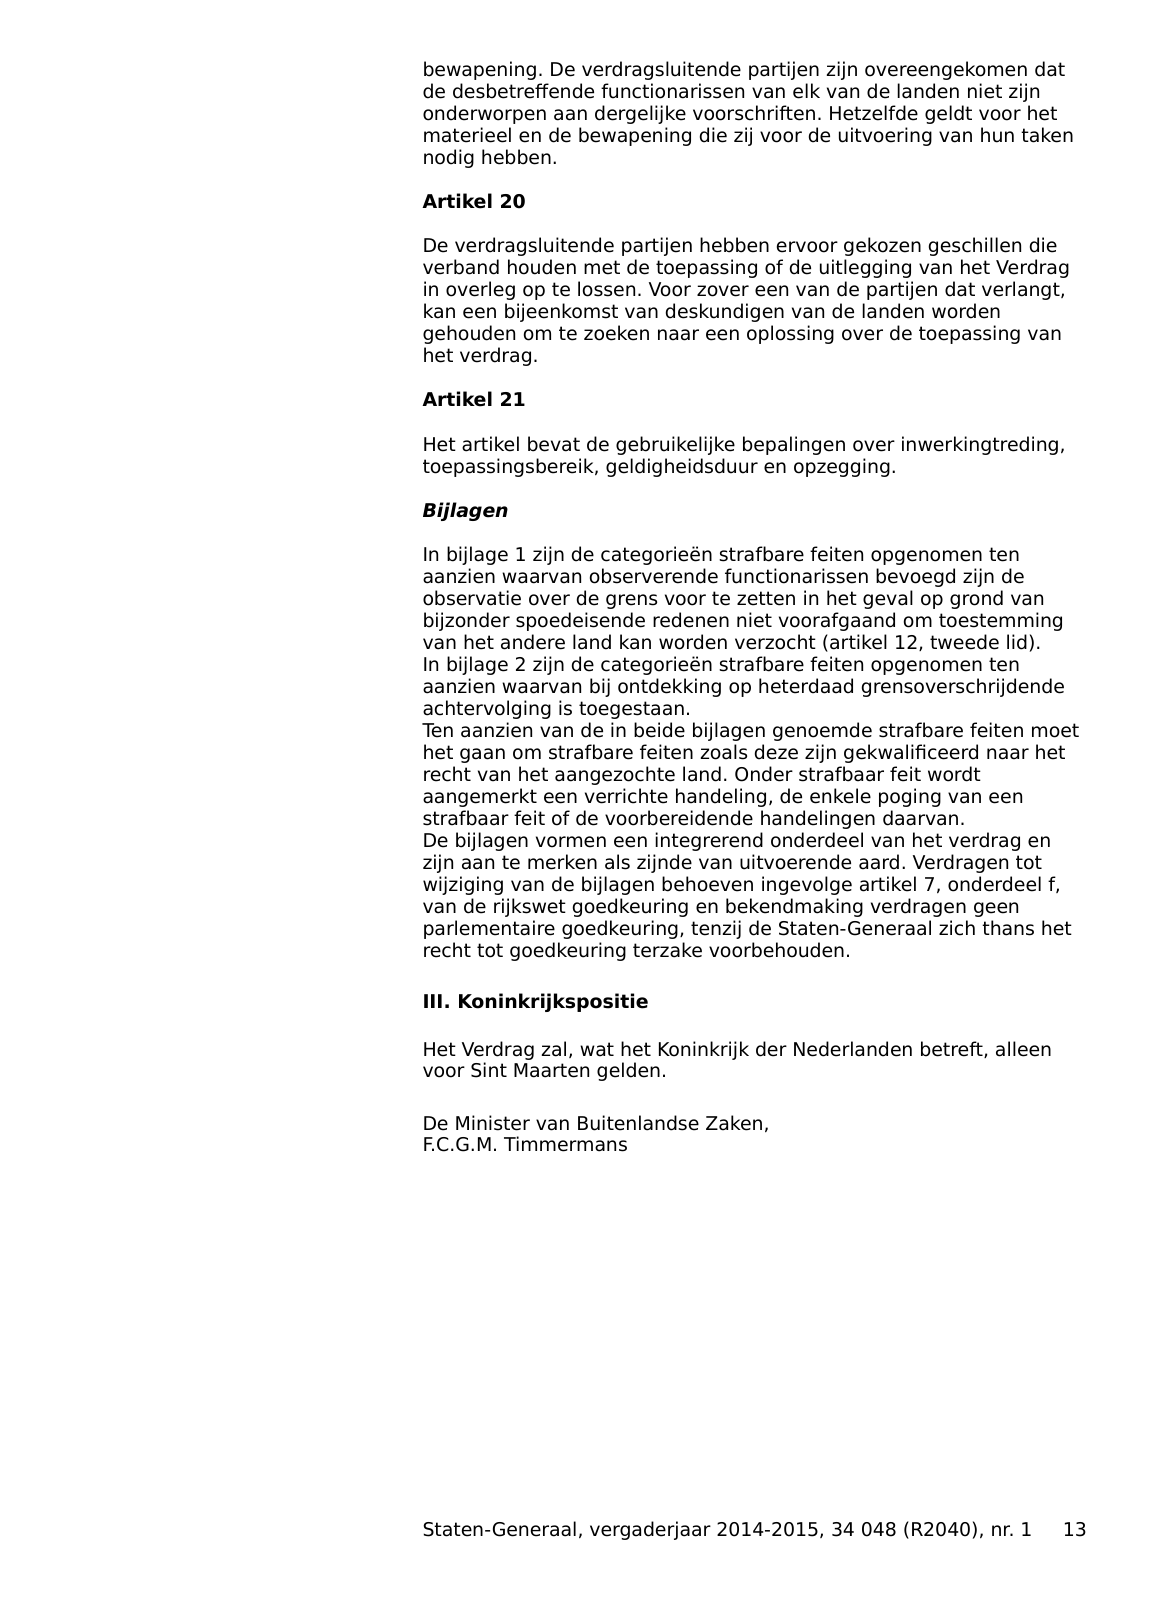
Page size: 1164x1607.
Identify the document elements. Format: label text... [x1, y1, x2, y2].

text In bijlage 1 zijn de categorieën strafbare feiten opgenomen ten aanzien waarvan observerende functionarissen bevoegd zijn de observatie over de grens voor te zetten in het geval op grond van bijzonder spoedeisende redenen niet voorafgaand om toestemming van het andere land kan worden verzocht (artikel 12, tweede lid). [422, 544, 1087, 654]
subtitle Bijlagen [422, 500, 1087, 522]
text In bijlage 2 zijn de categorieën strafbare feiten opgenomen ten aanzien waarvan bij ontdekking op heterdaad grensoverschrijdende achtervolging is toegestaan. [422, 654, 1087, 720]
text Het artikel bevat de gebruikelijke bepalingen over inwerkingtreding, toepassingsbereik, geldigheidsduur en opzegging. [422, 433, 1087, 477]
text De bijlagen vormen een integrerend onderdeel van het verdrag en zijn aan te merken als zijnde van uitvoerende aard. Verdragen tot wijziging van de bijlagen behoeven ingevolge artikel 7, onderdeel f, van de rijkswet goedkeuring en bekendmaking verdragen geen parlementaire goedkeuring, tenzij de Staten-Generaal zich thans het recht tot goedkeuring terzake voorbehouden. [422, 829, 1087, 961]
text Het Verdrag zal, wat het Koninkrijk der Nederlanden betreft, alleen voor Sint Maarten gelden. [422, 1038, 1087, 1082]
text De verdragsluitende partijen hebben ervoor gekozen geschillen die verband houden met de toepassing of de uitlegging van het Verdrag in overleg op te lossen. Voor zover een van de partijen dat verlangt, kan een bijeenkomst van deskundigen van de landen worden gehouden om te zoeken naar een oplossing over de toepassing van het verdrag. [422, 235, 1087, 367]
subtitle III. Koninkrijkspositie [422, 991, 1087, 1013]
subtitle Artikel 20 [422, 191, 1087, 213]
text bewapening. De verdragsluitende partijen zijn overeengekomen dat de desbetreffende functionarissen van elk van de landen niet zijn onderworpen aan dergelijke voorschriften. Hetzelfde geldt voor het materieel en de bewapening die zij voor de uitvoering van hun taken nodig hebben. [422, 59, 1087, 169]
subtitle Artikel 21 [422, 389, 1087, 411]
text Ten aanzien van de in beide bijlagen genoemde strafbare feiten moet het gaan om strafbare feiten zoals deze zijn gekwalificeerd naar het recht van het aangezochte land. Onder strafbaar feit wordt aangemerkt een verrichte handeling, de enkele poging van een strafbaar feit of de voorbereidende handelingen daarvan. [422, 720, 1087, 829]
text De Minister van Buitenlandse Zaken, F.C.G.M. Timmermans [422, 1112, 1087, 1156]
